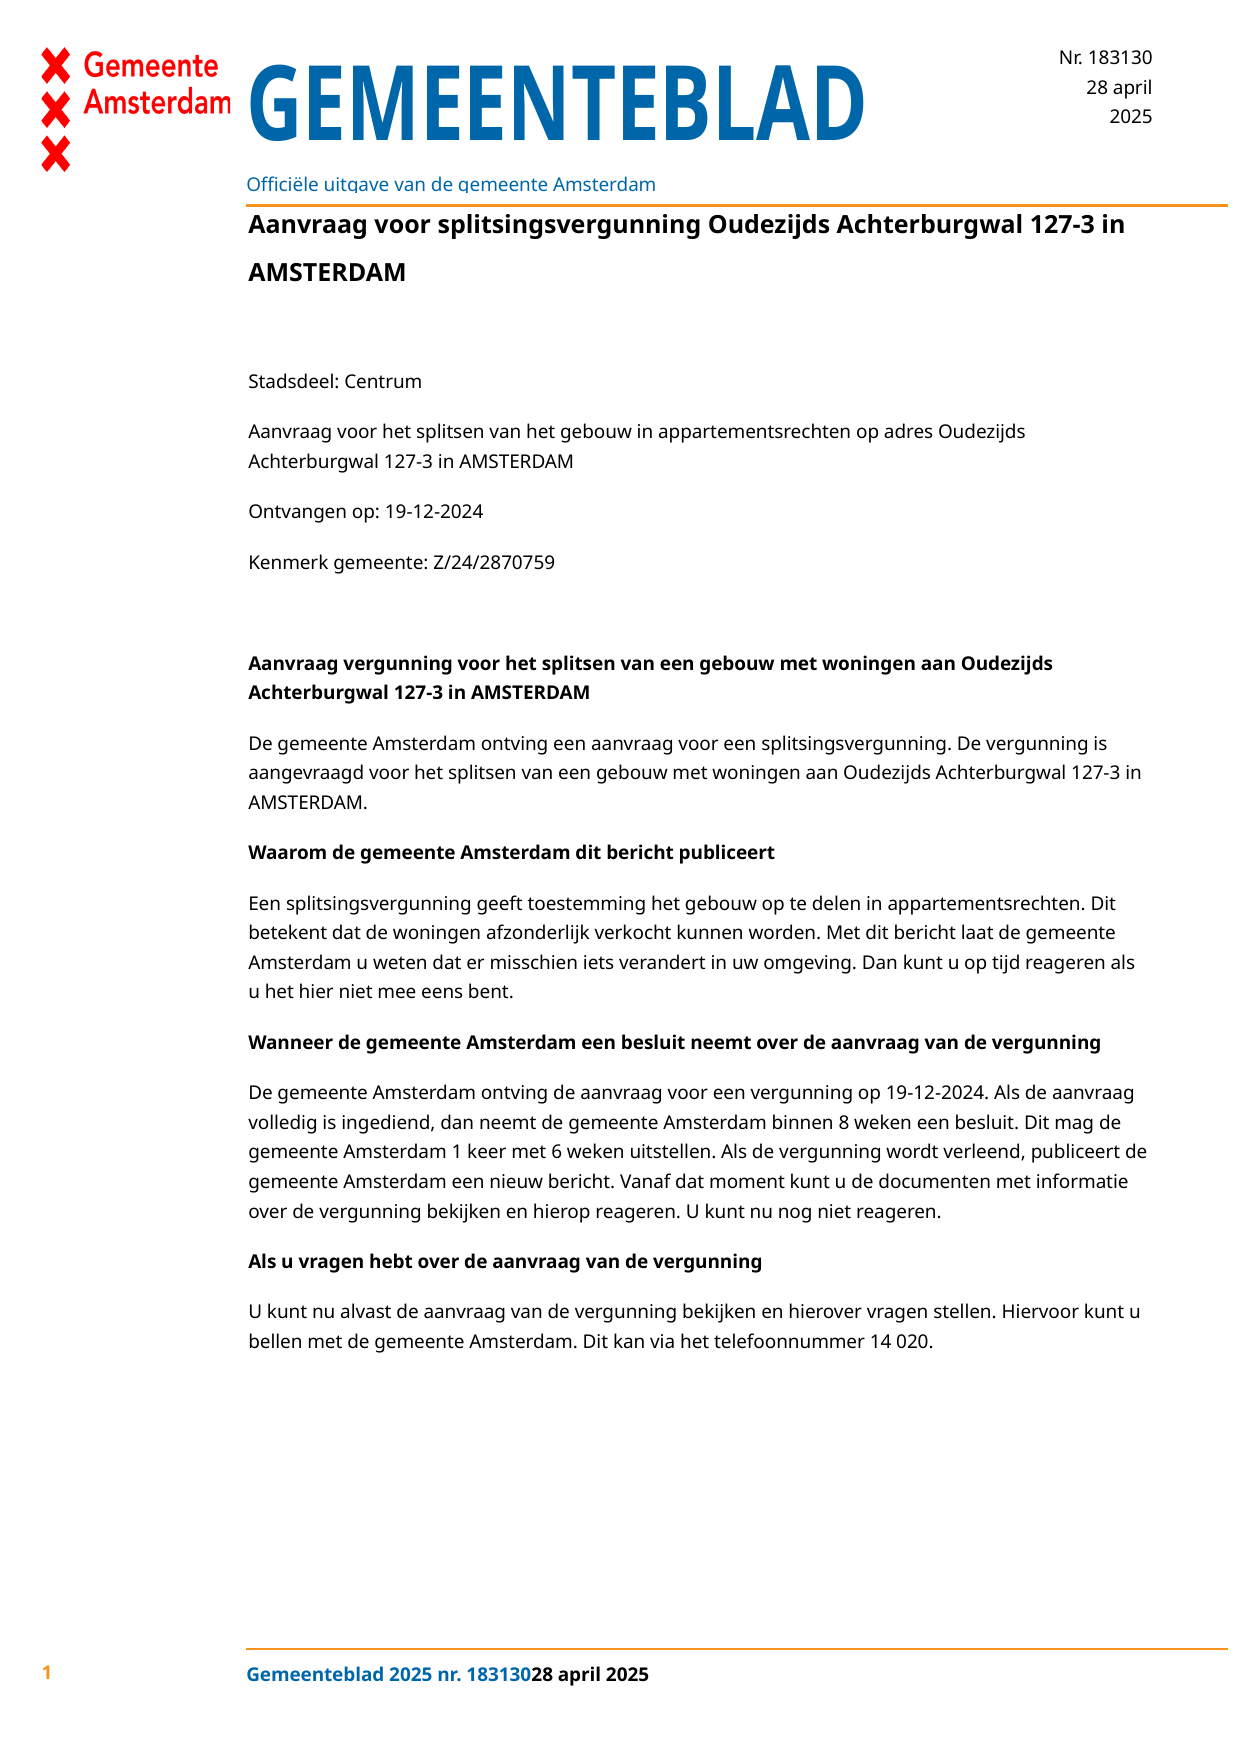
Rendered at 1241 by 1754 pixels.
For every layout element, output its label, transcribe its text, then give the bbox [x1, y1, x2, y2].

text Wanneer de gemeente Amsterdam een besluit neemt over de aanvraag van de vergunning [248, 1029, 1152, 1055]
text Kenmerk gemeente: Z/24/2870759 [248, 549, 1152, 575]
text Stadsdeel: Centrum [248, 368, 1152, 394]
text Aanvraag voor het splitsen van het gebouw in appartementsrechten op adres Oudezijds Achterburgwal 127-3 in AMSTERDAM [248, 419, 1152, 474]
text Waarom de gemeente Amsterdam dit bericht publiceert [248, 839, 1152, 865]
text Een splitsingsvergunning geeft toestemming het gebouw op te delen in appartementsrechten. Dit betekent dat de woningen afzonderlijk verkocht kunnen worden. Met dit bericht laat de gemeente Amsterdam u weten dat er misschien iets verandert in uw omgeving. Dan kunt u op tijd reageren als u het hier niet mee eens bent. [248, 890, 1152, 1004]
text Aanvraag voor splitsingsvergunning Oudezijds Achterburgwal 127-3 in AMSTERDAM [248, 207, 1152, 288]
text Ontvangen op: 19-12-2024 [248, 499, 1152, 524]
picture [41, 47, 231, 172]
text U kunt nu alvast de aanvraag van de vergunning bekijken en hierover vragen stellen. Hiervoor kunt u bellen met de gemeente Amsterdam. Dit kan via het telefoonnummer 14 020. [248, 1299, 1152, 1354]
text Aanvraag vergunning voor het splitsen van een gebouw met woningen aan Oudezijds Achterburgwal 127-3 in AMSTERDAM [248, 650, 1152, 705]
text De gemeente Amsterdam ontving de aanvraag voor een vergunning op 19-12-2024. Als de aanvraag volledig is ingediend, dan neemt de gemeente Amsterdam binnen 8 weken een besluit. Dit mag de gemeente Amsterdam 1 keer met 6 weken uitstellen. Als de vergunning wordt verleend, publiceert de gemeente Amsterdam een nieuw bericht. Vanaf dat moment kunt u de documenten met informatie over de vergunning bekijken en hierop reageren. U kunt nu nog niet reageren. [248, 1079, 1152, 1224]
text De gemeente Amsterdam ontving een aanvraag voor een splitsingsvergunning. De vergunning is aangevraagd voor het splitsen van een gebouw met woningen aan Oudezijds Achterburgwal 127-3 in AMSTERDAM. [248, 730, 1152, 815]
text Als u vragen hebt over de aanvraag van de vergunning [248, 1248, 1152, 1274]
